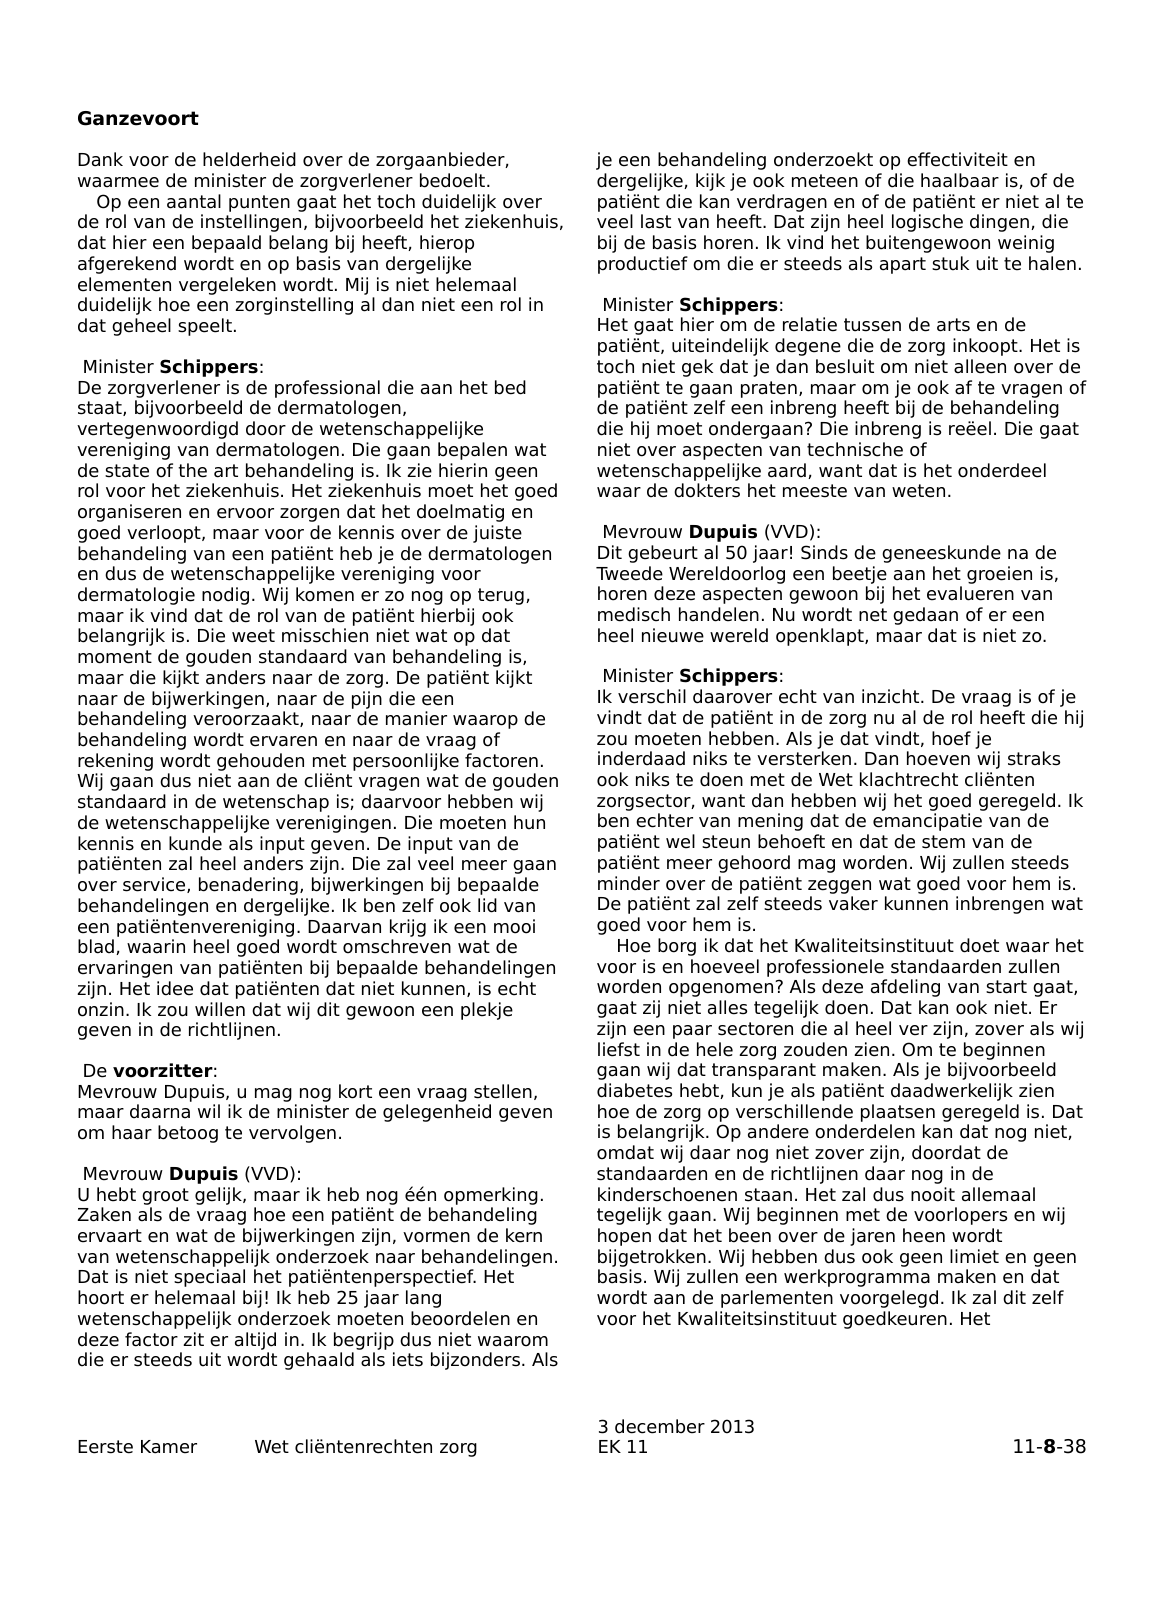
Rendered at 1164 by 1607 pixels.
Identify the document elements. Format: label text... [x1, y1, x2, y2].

text De voorzitter: [77, 1061, 567, 1082]
text U hebt groot gelijk, maar ik heb nog één opmerking. Zaken als de vraag hoe een patiënt de behandeling ervaart en wat de bijwerkingen zijn, vormen de kern van wetenschappelijk onderzoek naar behandelingen. Dat is niet speciaal het patiëntenperspectief. Het hoort er helemaal bij! Ik heb 25 jaar lang wetenschappelijk onderzoek moeten beoordelen en deze factor zit er altijd in. Ik begrijp dus niet waarom die er steeds uit wordt gehaald als iets bijzonders. Als [77, 1184, 567, 1371]
text Dit gebeurt al 50 jaar! Sinds de geneeskunde na de Tweede Wereldoorlog een beetje aan het groeien is, horen deze aspecten gewoon bij het evalueren van medisch handelen. Nu wordt net gedaan of er een heel nieuwe wereld openklapt, maar dat is niet zo. [596, 543, 1087, 646]
text Ik verschil daarover echt van inzicht. De vraag is of je vindt dat de patiënt in de zorg nu al de rol heeft die hij zou moeten hebben. Als je dat vindt, hoef je inderdaad niks te versterken. Dan hoeven wij straks ook niks te doen met de Wet klachtrecht cliënten zorgsector, want dan hebben wij het goed geregeld. Ik ben echter van mening dat de emancipatie van de patiënt wel steun behoeft en dat de stem van de patiënt meer gehoord mag worden. Wij zullen steeds minder over de patiënt zeggen wat goed voor hem is. De patiënt zal zelf steeds vaker kunnen inbrengen wat goed voor hem is. [596, 687, 1087, 936]
text Mevrouw Dupuis, u mag nog kort een vraag stellen, maar daarna wil ik de minister de gelegenheid geven om haar betoog te vervolgen. [77, 1082, 567, 1144]
text Minister Schippers: [596, 294, 1087, 315]
text De zorgverlener is de professional die aan het bed staat, bijvoorbeeld de dermatologen, vertegenwoordigd door de wetenschappelijke vereniging van dermatologen. Die gaan bepalen wat de state of the art behandeling is. Ik zie hierin geen rol voor het ziekenhuis. Het ziekenhuis moet het goed organiseren en ervoor zorgen dat het doelmatig en goed verloopt, maar voor de kennis over de juiste behandeling van een patiënt heb je de dermatologen en dus de wetenschappelijke vereniging voor dermatologie nodig. Wij komen er zo nog op terug, maar ik vind dat de rol van de patiënt hierbij ook belangrijk is. Die weet misschien niet wat op dat moment de gouden standaard van behandeling is, maar die kijkt anders naar de zorg. De patiënt kijkt naar de bijwerkingen, naar de pijn die een behandeling veroorzaakt, naar de manier waarop de behandeling wordt ervaren en naar de vraag of rekening wordt gehouden met persoonlijke factoren. Wij gaan dus niet aan de cliënt vragen wat de gouden standaard in de wetenschap is; daarvoor hebben wij de wetenschappelijke verenigingen. Die moeten hun kennis en kunde als input geven. De input van de patiënten zal heel anders zijn. Die zal veel meer gaan over service, benadering, bijwerkingen bij bepaalde behandelingen en dergelijke. Ik ben zelf ook lid van een patiëntenvereniging. Daarvan krijg ik een mooi blad, waarin heel goed wordt omschreven wat de ervaringen van patiënten bij bepaalde behandelingen zijn. Het idee dat patiënten dat niet kunnen, is echt onzin. Ik zou willen dat wij dit gewoon een plekje geven in de richtlijnen. [77, 377, 567, 1041]
text Minister Schippers: [596, 666, 1087, 687]
text Dank voor de helderheid over de zorgaanbieder, waarmee de minister de zorgverlener bedoelt. [77, 150, 567, 192]
text Mevrouw Dupuis (VVD): [596, 522, 1087, 543]
text Minister Schippers: [77, 357, 567, 377]
text Mevrouw Dupuis (VVD): [77, 1164, 567, 1184]
text Op een aantal punten gaat het toch duidelijk over de rol van de instellingen, bijvoorbeeld het ziekenhuis, dat hier een bepaald belang bij heeft, hierop afgerekend wordt en op basis van dergelijke elementen vergeleken wordt. Mij is niet helemaal duidelijk hoe een zorginstelling al dan niet een rol in dat geheel speelt. [77, 192, 567, 337]
text Het gaat hier om de relatie tussen de arts en de patiënt, uiteindelijk degene die de zorg inkoopt. Het is toch niet gek dat je dan besluit om niet alleen over de patiënt te gaan praten, maar om je ook af te vragen of de patiënt zelf een inbreng heeft bij de behandeling die hij moet ondergaan? Die inbreng is reëel. Die gaat niet over aspecten van technische of wetenschappelijke aard, want dat is het onderdeel waar de dokters het meeste van weten. [596, 315, 1087, 502]
text Hoe borg ik dat het Kwaliteitsinstituut doet waar het voor is en hoeveel professionele standaarden zullen worden opgenomen? Als deze afdeling van start gaat, gaat zij niet alles tegelijk doen. Dat kan ook niet. Er zijn een paar sectoren die al heel ver zijn, zover als wij liefst in de hele zorg zouden zien. Om te beginnen gaan wij dat transparant maken. Als je bijvoorbeeld diabetes hebt, kun je als patiënt daadwerkelijk zien hoe de zorg op verschillende plaatsen geregeld is. Dat is belangrijk. Op andere onderdelen kan dat nog niet, omdat wij daar nog niet zover zijn, doordat de standaarden en de richtlijnen daar nog in de kinderschoenen staan. Het zal dus nooit allemaal tegelijk gaan. Wij beginnen met de voorlopers en wij hopen dat het been over de jaren heen wordt bijgetrokken. Wij hebben dus ook geen limiet en geen basis. Wij zullen een werkprogramma maken en dat wordt aan de parlementen voorgelegd. Ik zal dit zelf voor het Kwaliteitsinstituut goedkeuren. Het [596, 936, 1087, 1329]
text je een behandeling onderzoekt op effectiviteit en dergelijke, kijk je ook meteen of die haalbaar is, of de patiënt die kan verdragen en of de patiënt er niet al te veel last van heeft. Dat zijn heel logische dingen, die bij de basis horen. Ik vind het buitengewoon weinig productief om die er steeds als apart stuk uit te halen. [596, 150, 1087, 274]
